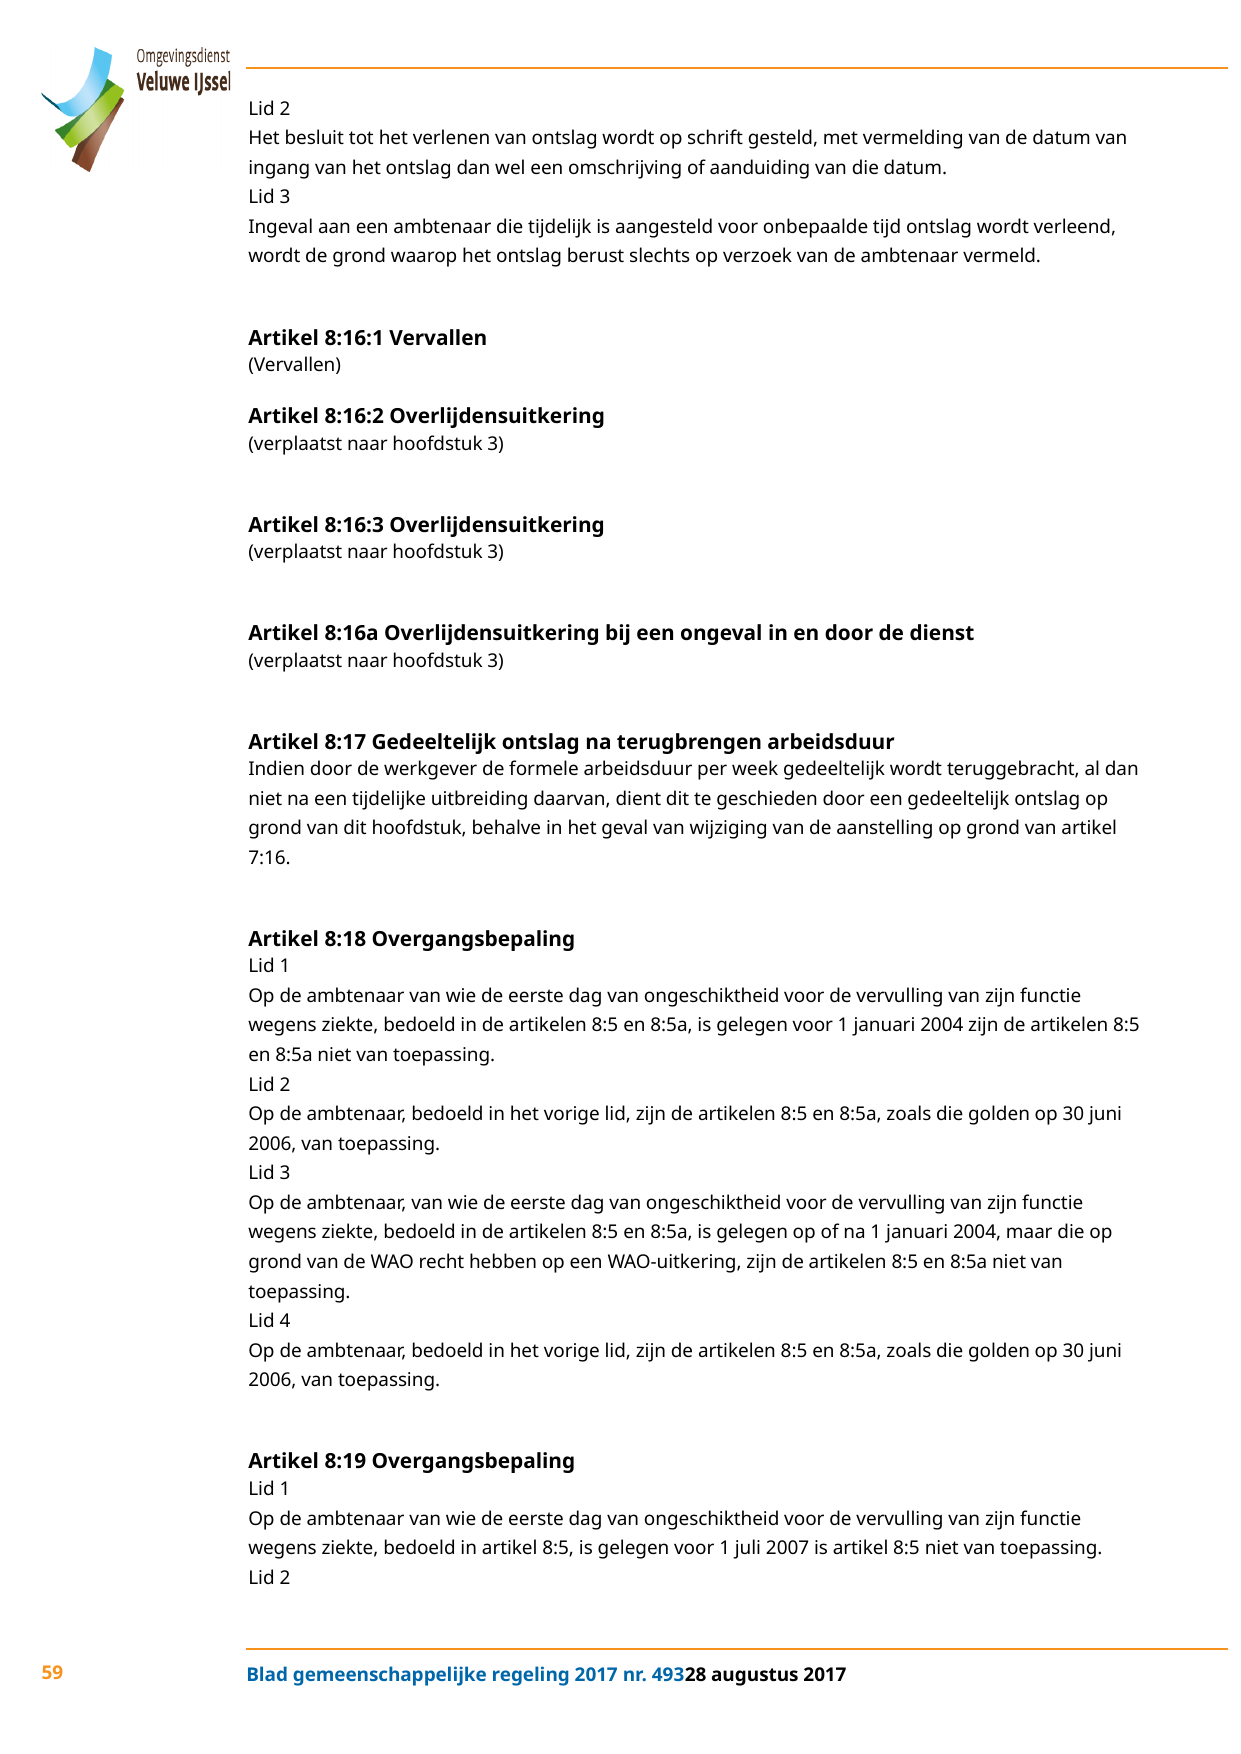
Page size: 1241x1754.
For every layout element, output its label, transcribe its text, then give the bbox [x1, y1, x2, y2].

picture [41, 47, 231, 172]
text Artikel 8:16:1 Vervallen [248, 323, 1152, 351]
text (Vervallen) [248, 351, 1152, 377]
text (verplaatst naar hoofdstuk 3) [248, 538, 1152, 564]
text Lid 1 [248, 1475, 1152, 1501]
text Op de ambtenaar van wie de eerste dag van ongeschiktheid voor de vervulling van zijn functie wegens ziekte, bedoeld in artikel 8:5, is gelegen voor 1 juli 2007 is artikel 8:5 niet van toepassing. [248, 1505, 1152, 1560]
text Op de ambtenaar, bedoeld in het vorige lid, zijn de artikelen 8:5 en 8:5a, zoals die golden op 30 juni 2006, van toepassing. [248, 1337, 1152, 1392]
text Lid 2 [248, 1071, 1152, 1097]
text Artikel 8:16:3 Overlijdensuitkering [248, 510, 1152, 538]
text Op de ambtenaar, van wie de eerste dag van ongeschiktheid voor de vervulling van zijn functie wegens ziekte, bedoeld in de artikelen 8:5 en 8:5a, is gelegen op of na 1 januari 2004, maar die op grond van de WAO recht hebben op een WAO-uitkering, zijn de artikelen 8:5 en 8:5a niet van toepassing. [248, 1189, 1152, 1304]
text Lid 1 [248, 952, 1152, 978]
text Indien door de werkgever de formele arbeidsduur per week gedeeltelijk wordt teruggebracht, al dan niet na een tijdelijke uitbreiding daarvan, dient dit te geschieden door een gedeeltelijk ontslag op grond van dit hoofdstuk, behalve in het geval van wijziging van de aanstelling op grond van artikel 7:16. [248, 755, 1152, 870]
text Artikel 8:17 Gedeeltelijk ontslag na terugbrengen arbeidsduur [248, 727, 1152, 755]
text Lid 3 [248, 1159, 1152, 1185]
text Lid 2 [248, 95, 1152, 121]
text (verplaatst naar hoofdstuk 3) [248, 430, 1152, 456]
text Ingeval aan een ambtenaar die tijdelijk is aangesteld voor onbepaalde tijd ontslag wordt verleend, wordt de grond waarop het ontslag berust slechts op verzoek van de ambtenaar vermeld. [248, 213, 1152, 268]
text Op de ambtenaar, bedoeld in het vorige lid, zijn de artikelen 8:5 en 8:5a, zoals die golden op 30 juni 2006, van toepassing. [248, 1100, 1152, 1156]
text Op de ambtenaar van wie de eerste dag van ongeschiktheid voor de vervulling van zijn functie wegens ziekte, bedoeld in de artikelen 8:5 en 8:5a, is gelegen voor 1 januari 2004 zijn de artikelen 8:5 en 8:5a niet van toepassing. [248, 982, 1152, 1067]
text Lid 3 [248, 183, 1152, 209]
text Lid 2 [248, 1564, 1152, 1589]
text Artikel 8:19 Overgangsbepaling [248, 1447, 1152, 1475]
text (verplaatst naar hoofdstuk 3) [248, 647, 1152, 673]
text Artikel 8:18 Overgangsbepaling [248, 924, 1152, 952]
text Artikel 8:16:2 Overlijdensuitkering [248, 402, 1152, 430]
text Het besluit tot het verlenen van ontslag wordt op schrift gesteld, met vermelding van de datum van ingang van het ontslag dan wel een omschrijving of aanduiding van die datum. [248, 124, 1152, 180]
text Lid 4 [248, 1307, 1152, 1333]
text Artikel 8:16a Overlijdensuitkering bij een ongeval in en door de dienst [248, 618, 1152, 647]
